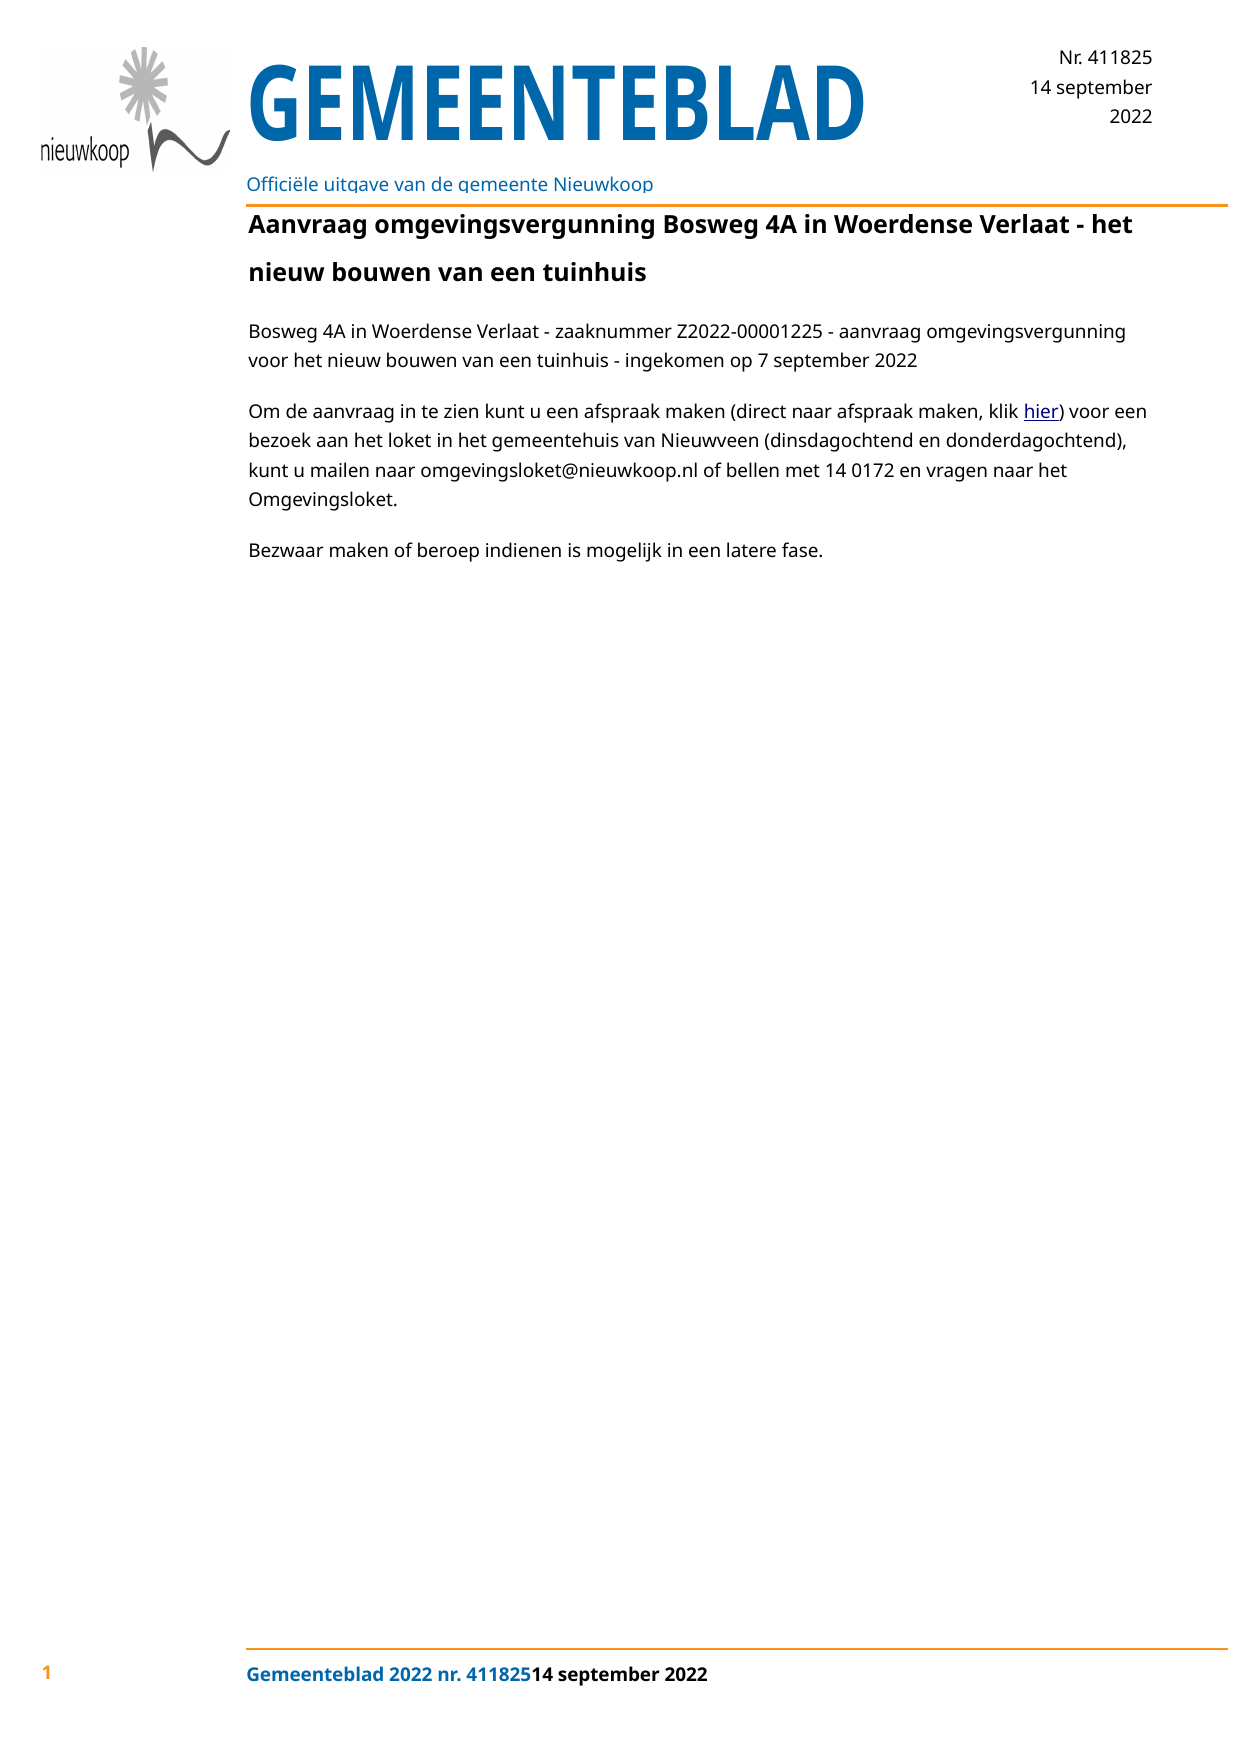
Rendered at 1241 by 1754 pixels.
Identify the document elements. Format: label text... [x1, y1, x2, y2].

text Om de aanvraag in te zien kunt u een afspraak maken (direct naar afspraak maken, klik hier) voor een bezoek aan het loket in het gemeentehuis van Nieuwveen (dinsdagochtend en donderdagochtend), kunt u mailen naar omgevingsloket@nieuwkoop.nl of bellen met 14 0172 en vragen naar het Omgevingsloket. [248, 398, 1152, 512]
text Aanvraag omgevingsvergunning Bosweg 4A in Woerdense Verlaat - het nieuw bouwen van een tuinhuis [248, 207, 1152, 288]
text Bosweg 4A in Woerdense Verlaat - zaaknummer Z2022-00001225 - aanvraag omgevingsvergunning voor het nieuw bouwen van een tuinhuis - ingekomen op 7 september 2022 [248, 318, 1152, 373]
text Bezwaar maken of beroep indienen is mogelijk in een latere fase. [248, 537, 1152, 563]
picture [41, 47, 231, 172]
